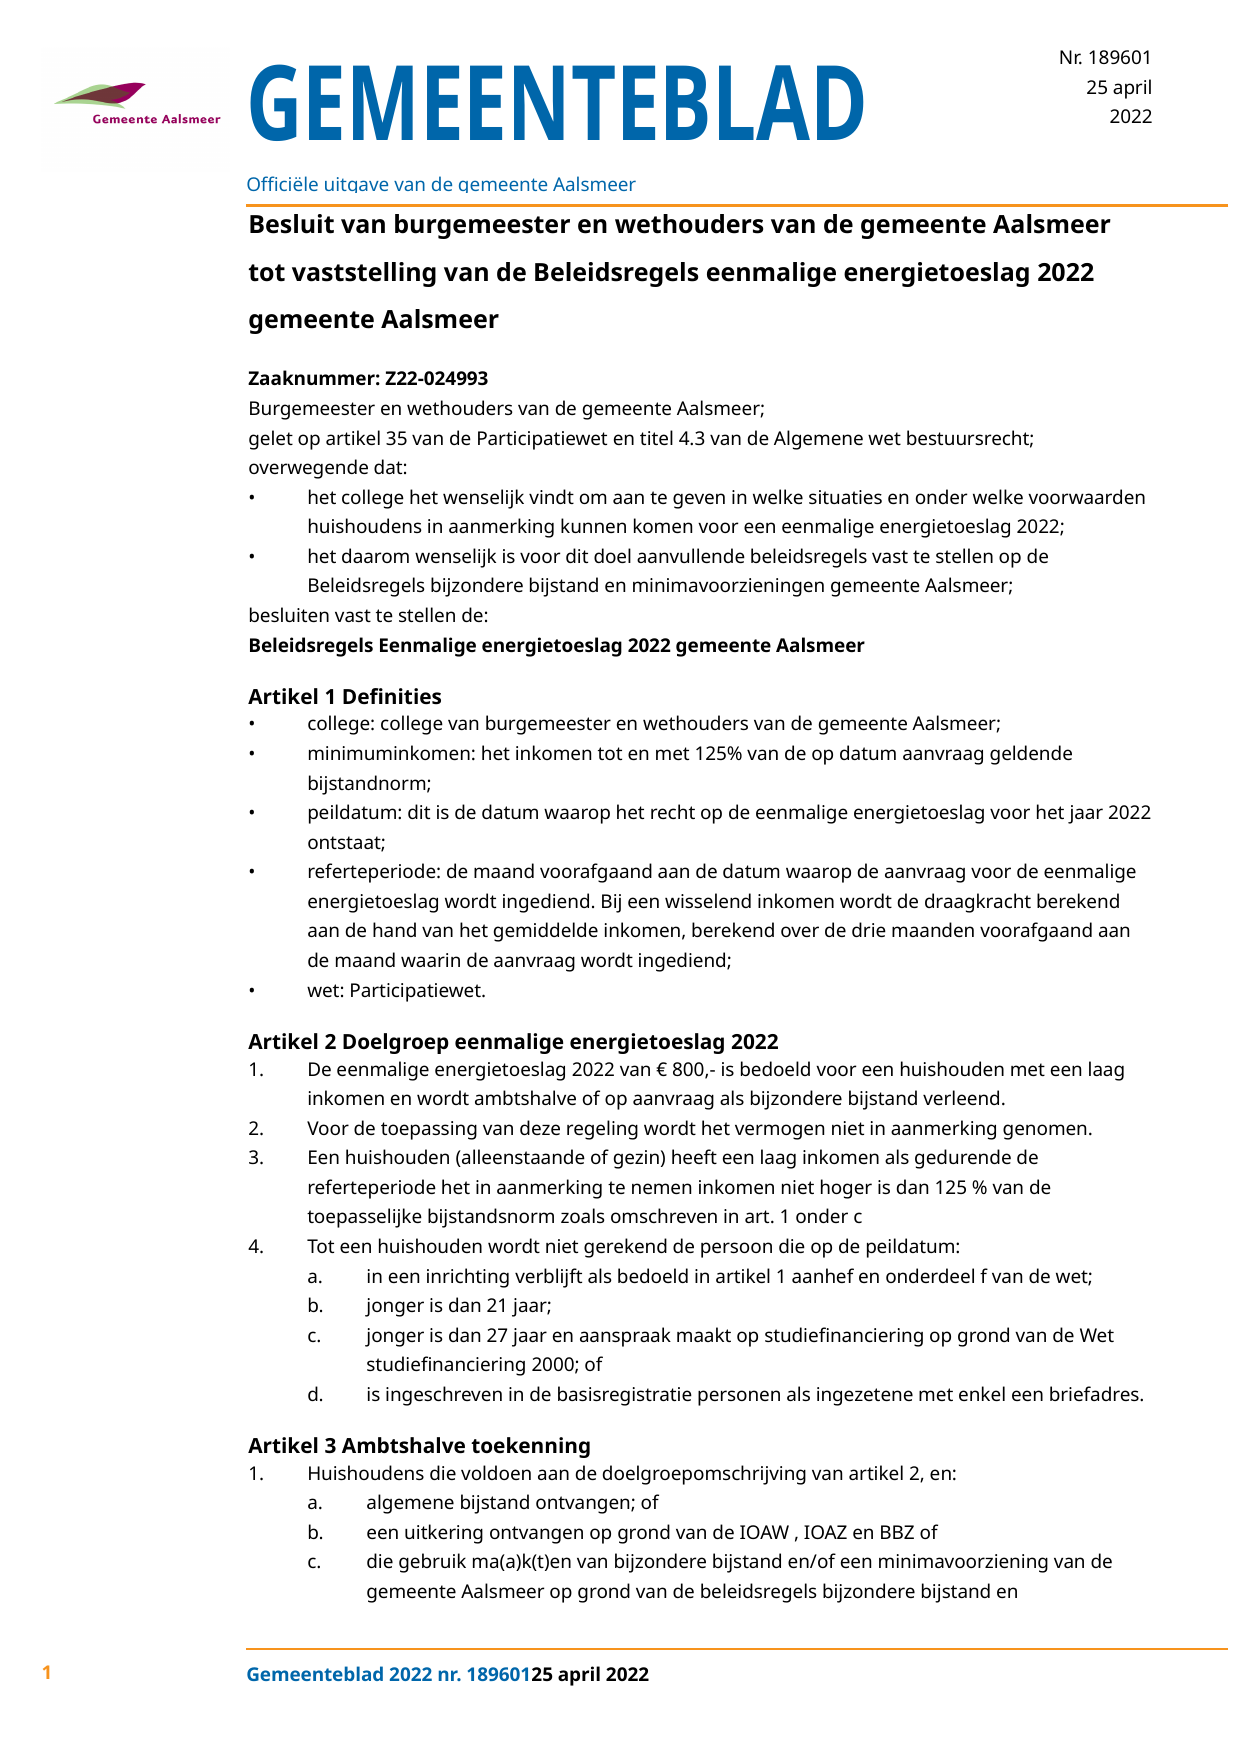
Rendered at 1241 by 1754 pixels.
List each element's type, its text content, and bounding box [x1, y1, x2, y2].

text Besluit van burgemeester en wethouders van de gemeente Aalsmeer tot vaststelling van de Beleidsregels eenmalige energietoeslag 2022 gemeente Aalsmeer [248, 207, 1152, 336]
list Een huishouden (alleenstaande of gezin) heeft een laag inkomen als gedurende de referteperiode het in aanmerking te nemen inkomen niet hoger is dan 125 % van de toepasselijke bijstandsnorm zoals omschreven in art. 1 onder c [248, 1144, 1152, 1229]
text Burgemeester en wethouders van de gemeente Aalsmeer; [248, 395, 1152, 421]
list college: college van burgemeester en wethouders van de gemeente Aalsmeer; [248, 711, 1152, 736]
text besluiten vast te stellen de: [248, 602, 1152, 628]
list het daarom wenselijk is voor dit doel aanvullende beleidsregels vast te stellen op de Beleidsregels bijzondere bijstand en minimavoorzieningen gemeente Aalsmeer; [248, 543, 1152, 598]
text Artikel 2 Doelgroep eenmalige energietoeslag 2022 [248, 1027, 1152, 1056]
text Artikel 1 Definities [248, 682, 1152, 711]
list De eenmalige energietoeslag 2022 van € 800,- is bedoeld voor een huishouden met een laag inkomen en wordt ambtshalve of op aanvraag als bijzondere bijstand verleend. [248, 1056, 1152, 1111]
text Beleidsregels Eenmalige energietoeslag 2022 gemeente Aalsmeer [248, 632, 1152, 657]
list Voor de toepassing van deze regeling wordt het vermogen niet in aanmerking genomen. [248, 1115, 1152, 1141]
list minimuminkomen: het inkomen tot en met 125% van de op datum aanvraag geldende bijstandnorm; [248, 740, 1152, 796]
list jonger is dan 21 jaar; [307, 1292, 1152, 1318]
list Huishoudens die voldoen aan de doelgroepomschrijving van artikel 2, en: [248, 1460, 1152, 1486]
text gelet op artikel 35 van de Participatiewet en titel 4.3 van de Algemene wet bestuursrecht; [248, 425, 1152, 450]
list referteperiode: de maand voorafgaand aan de datum waarop de aanvraag voor de eenmalige energietoeslag wordt ingediend. Bij een wisselend inkomen wordt de draagkracht berekend aan de hand van het gemiddelde inkomen, berekend over de drie maanden voorafgaand aan de maand waarin de aanvraag wordt ingediend; [248, 858, 1152, 973]
text overwegende dat: [248, 454, 1152, 480]
list wet: Participatiewet. [248, 977, 1152, 1003]
list Tot een huishouden wordt niet gerekend de persoon die op de peildatum: [248, 1233, 1152, 1259]
list die gebruik ma(a)k(t)en van bijzondere bijstand en/of een minimavoorziening van de gemeente Aalsmeer op grond van de beleidsregels bijzondere bijstand en [307, 1549, 1152, 1604]
picture [41, 47, 231, 172]
list een uitkering ontvangen op grond van de IOAW , IOAZ en BBZ of [307, 1519, 1152, 1545]
list is ingeschreven in de basisregistratie personen als ingezetene met enkel een briefadres. [307, 1381, 1152, 1407]
list peildatum: dit is de datum waarop het recht op de eenmalige energietoeslag voor het jaar 2022 ontstaat; [248, 799, 1152, 855]
list het college het wenselijk vindt om aan te geven in welke situaties en onder welke voorwaarden huishoudens in aanmerking kunnen komen voor een eenmalige energietoeslag 2022; [248, 484, 1152, 539]
list jonger is dan 27 jaar en aanspraak maakt op studiefinanciering op grond van de Wet studiefinanciering 2000; of [307, 1322, 1152, 1377]
list in een inrichting verblijft als bedoeld in artikel 1 aanhef en onderdeel f van de wet; [307, 1263, 1152, 1288]
text Artikel 3 Ambtshalve toekenning [248, 1432, 1152, 1460]
list algemene bijstand ontvangen; of [307, 1489, 1152, 1515]
text Zaaknummer: Z22-024993 [248, 366, 1152, 391]
